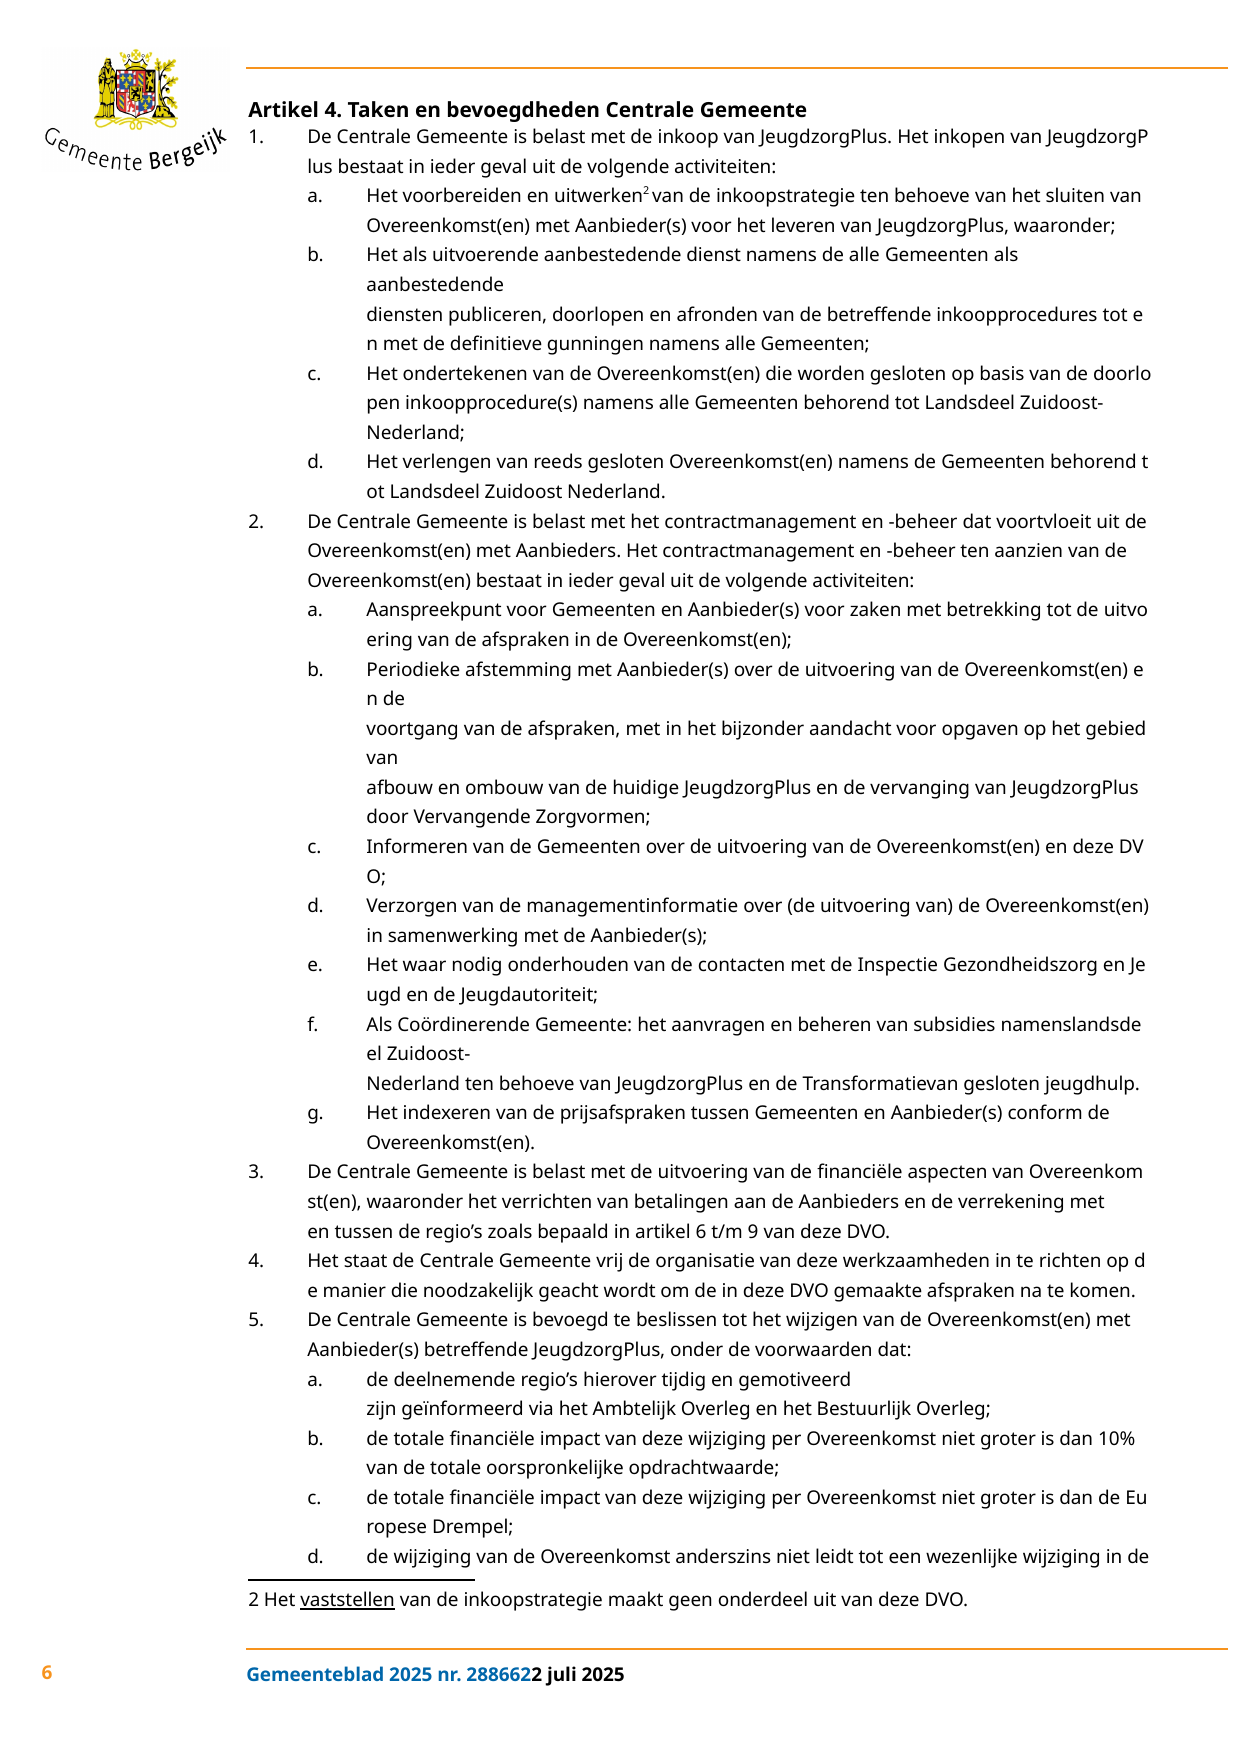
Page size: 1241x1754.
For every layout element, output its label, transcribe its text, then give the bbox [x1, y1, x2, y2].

list Het ondertekenen van de Overeenkomst(en) die worden gesloten op basis van de doorlopen inkoopprocedure(s) namens alle Gemeenten behorend tot Landsdeel Zuidoost-Nederland; [307, 360, 1152, 445]
list De Centrale Gemeente is bevoegd te beslissen tot het wijzigen van de Overeenkomst(en) met Aanbieder(s) betreffende JeugdzorgPlus, onder de voorwaarden dat: [248, 1307, 1152, 1362]
list Het staat de Centrale Gemeente vrij de organisatie van deze werkzaamheden in te richten op de manier die noodzakelijk geacht wordt om de in deze DVO gemaakte afspraken na te komen. [248, 1247, 1152, 1303]
list de wijziging van de Overeenkomst anderszins niet leidt tot een wezenlijke wijziging in de [307, 1543, 1152, 1569]
list Periodieke afstemming met Aanbieder(s) over de uitvoering van de Overeenkomst(en) en de voortgang van de afspraken, met in het bijzonder aandacht voor opgaven op het gebied van afbouw en ombouw van de huidige JeugdzorgPlus en de vervanging van JeugdzorgPlus door Vervangende Zorgvormen; [307, 656, 1152, 829]
list de deelnemende regio’s hierover tijdig en gemotiveerd zijn geïnformeerd via het Ambtelijk Overleg en het Bestuurlijk Overleg; [307, 1366, 1152, 1421]
list Het vaststellen van de inkoopstrategie maakt geen onderdeel uit van deze DVO. [248, 1586, 1152, 1612]
list de totale financiële impact van deze wijziging per Overeenkomst niet groter is dan 10% van de totale oorspronkelijke opdrachtwaarde; [307, 1425, 1152, 1480]
list Het indexeren van de prijsafspraken tussen Gemeenten en Aanbieder(s) conform de Overeenkomst(en). [307, 1099, 1152, 1155]
list Aanspreekpunt voor Gemeenten en Aanbieder(s) voor zaken met betrekking tot de uitvoering van de afspraken in de Overeenkomst(en); [307, 597, 1152, 652]
list De Centrale Gemeente is belast met de uitvoering van de financiële aspecten van Overeenkomst(en), waaronder het verrichten van betalingen aan de Aanbieders en de verrekening met en tussen de regio’s zoals bepaald in artikel 6 t/m 9 van deze DVO. [248, 1159, 1152, 1243]
list Het als uitvoerende aanbestedende dienst namens de alle Gemeenten als aanbestedende diensten publiceren, doorlopen en afronden van de betreffende inkoopprocedures tot en met de definitieve gunningen namens alle Gemeenten; [307, 242, 1152, 356]
list Het voorbereiden en uitwerkenvan de inkoopstrategie ten behoeve van het sluiten van Overeenkomst(en) met Aanbieder(s) voor het leveren van JeugdzorgPlus, waaronder; [307, 182, 1152, 238]
picture [41, 47, 231, 172]
list Informeren van de Gemeenten over de uitvoering van de Overeenkomst(en) en deze DVO; [307, 833, 1152, 888]
list de totale financiële impact van deze wijziging per Overeenkomst niet groter is dan de Europese Drempel; [307, 1484, 1152, 1539]
list Verzorgen van de managementinformatie over (de uitvoering van) de Overeenkomst(en) in samenwerking met de Aanbieder(s); [307, 892, 1152, 948]
list De Centrale Gemeente is belast met de inkoop van JeugdzorgPlus. Het inkopen van JeugdzorgPlus bestaat in ieder geval uit de volgende activiteiten: [248, 123, 1152, 178]
list Het waar nodig onderhouden van de contacten met de Inspectie Gezondheidszorg en Jeugd en de Jeugdautoriteit; [307, 952, 1152, 1007]
list Als Coördinerende Gemeente: het aanvragen en beheren van subsidies namenslandsdeel Zuidoost-Nederland ten behoeve van JeugdzorgPlus en de Transformatievan gesloten jeugdhulp. [307, 1011, 1152, 1096]
text Artikel 4. Taken en bevoegdheden Centrale Gemeente [248, 95, 1152, 123]
list De Centrale Gemeente is belast met het contractmanagement en -beheer dat voortvloeit uit de Overeenkomst(en) met Aanbieders. Het contractmanagement en -beheer ten aanzien van de Overeenkomst(en) bestaat in ieder geval uit de volgende activiteiten: [248, 508, 1152, 593]
list Het verlengen van reeds gesloten Overeenkomst(en) namens de Gemeenten behorend tot Landsdeel Zuidoost Nederland. [307, 449, 1152, 504]
